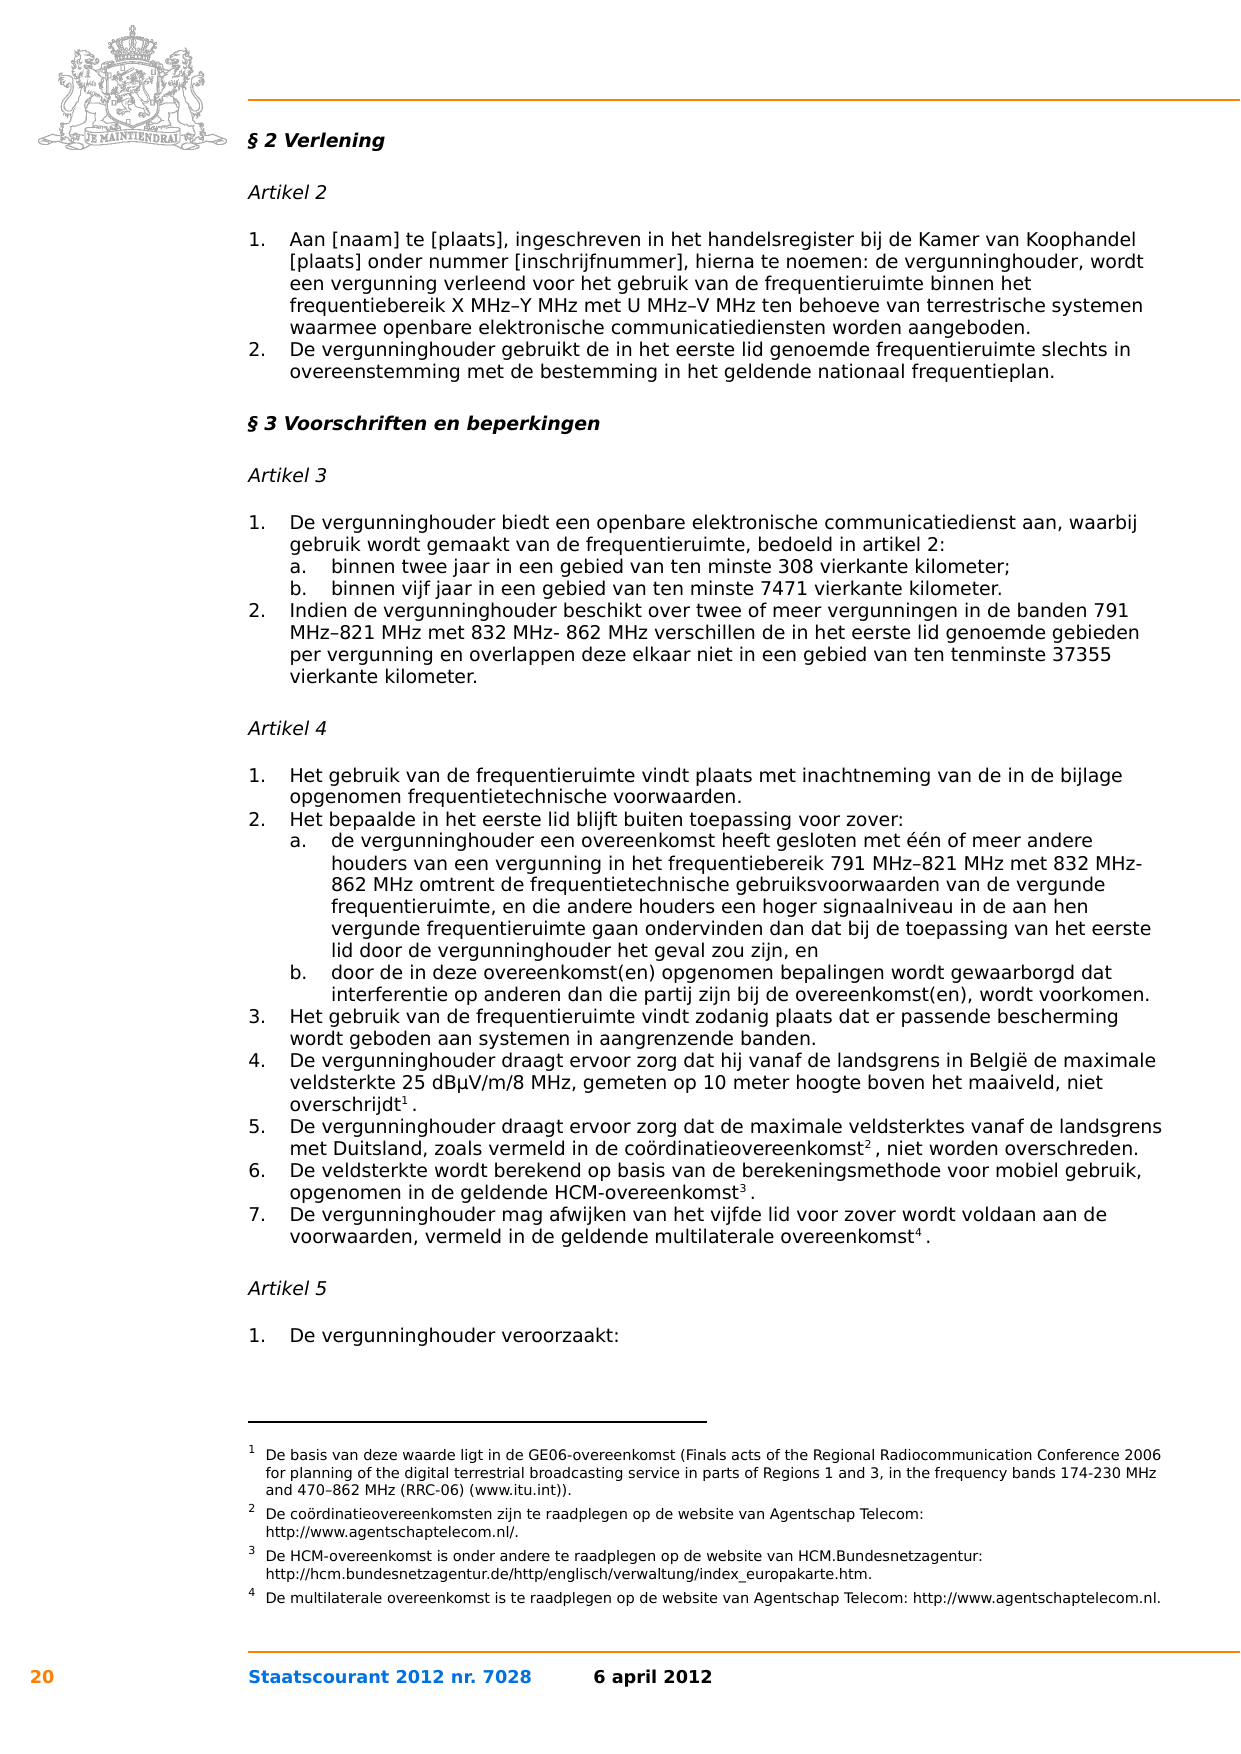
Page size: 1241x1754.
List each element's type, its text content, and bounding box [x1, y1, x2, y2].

subtitle Artikel 5 [248, 1278, 1163, 1300]
text 5. De vergunninghouder draagt ervoor zorg dat de maximale veldsterktes vanaf de landsgrens met Duitsland, zoals vermeld in de coördinatieovereenkomst, niet worden overschreden. [248, 1116, 1163, 1160]
text b. door de in deze overeenkomst(en) opgenomen bepalingen wordt gewaarborgd dat interferentie op anderen dan die partij zijn bij de overeenkomst(en), wordt voorkomen. [289, 962, 1163, 1006]
text 1. Het gebruik van de frequentieruimte vindt plaats met inachtneming van de in de bijlage opgenomen frequentietechnische voorwaarden. [248, 764, 1163, 808]
text b. binnen vijf jaar in een gebied van ten minste 7471 vierkante kilometer. [289, 578, 1163, 599]
subtitle Artikel 2 [248, 182, 1163, 204]
text De basis van deze waarde ligt in de GE06-overeenkomst (Finals acts of the Regional Radiocommunication Conference 2006 for planning of the digital terrestrial broadcasting service in parts of Regions 1 and 3, in the frequency bands 174-230 MHz and 470–862 MHz (RRC-06) (www.itu.int)). [248, 1443, 1163, 1499]
text 2. De vergunninghouder gebruikt de in het eerste lid genoemde frequentieruimte slechts in overeenstemming met de bestemming in het geldende nationaal frequentieplan. [248, 339, 1163, 383]
text 6. De veldsterkte wordt berekend op basis van de berekeningsmethode voor mobiel gebruik, opgenomen in de geldende HCM-overeenkomst. [248, 1160, 1163, 1204]
text De HCM-overeenkomst is onder andere te raadplegen op de website van HCM.Bundesnetzagentur: http://hcm.bundesnetzagentur.de/http/englisch/verwaltung/index_europakarte.htm. [248, 1544, 1163, 1583]
text a. de vergunninghouder een overeenkomst heeft gesloten met één of meer andere houders van een vergunning in het frequentiebereik 791 MHz–821 MHz met 832 MHz- 862 MHz omtrent de frequentietechnische gebruiksvoorwaarden van de vergunde frequentieruimte, en die andere houders een hoger signaalniveau in de aan hen vergunde frequentieruimte gaan ondervinden dan dat bij de toepassing van het eerste lid door de vergunninghouder het geval zou zijn, en [289, 830, 1163, 962]
text 2. Het bepaalde in het eerste lid blijft buiten toepassing voor zover: [248, 808, 1163, 830]
subtitle § 3 Voorschriften en beperkingen [248, 413, 1163, 435]
picture [38, 25, 227, 150]
text 4. De vergunninghouder draagt ervoor zorg dat hij vanaf de landsgrens in België de maximale veldsterkte 25 dBµV/m/8 MHz, gemeten op 10 meter hoogte boven het maaiveld, niet overschrijdt. [248, 1050, 1163, 1116]
text De coördinatieovereenkomsten zijn te raadplegen op de website van Agentschap Telecom: http://www.agentschaptelecom.nl/. [248, 1502, 1163, 1541]
subtitle Artikel 3 [248, 465, 1163, 487]
text 2. Indien de vergunninghouder beschikt over twee of meer vergunningen in de banden 791 MHz–821 MHz met 832 MHz- 862 MHz verschillen de in het eerste lid genoemde gebieden per vergunning en overlappen deze elkaar niet in een gebied van ten tenminste 37355 vierkante kilometer. [248, 599, 1163, 687]
text 1. Aan [naam] te [plaats], ingeschreven in het handelsregister bij de Kamer van Koophandel [plaats] onder nummer [inschrijfnummer], hierna te noemen: de vergunninghouder, wordt een vergunning verleend voor het gebruik van de frequentieruimte binnen het frequentiebereik X MHz–Y MHz met U MHz–V MHz ten behoeve van terrestrische systemen waarmee openbare elektronische communicatiediensten worden aangeboden. [248, 229, 1163, 339]
text 3. Het gebruik van de frequentieruimte vindt zodanig plaats dat er passende bescherming wordt geboden aan systemen in aangrenzende banden. [248, 1006, 1163, 1050]
text 7. De vergunninghouder mag afwijken van het vijfde lid voor zover wordt voldaan aan de voorwaarden, vermeld in de geldende multilaterale overeenkomst. [248, 1204, 1163, 1248]
text 1. De vergunninghouder biedt een openbare elektronische communicatiedienst aan, waarbij gebruik wordt gemaakt van de frequentieruimte, bedoeld in artikel 2: [248, 512, 1163, 556]
text De multilaterale overeenkomst is te raadplegen op de website van Agentschap Telecom: http://www.agentschaptelecom.nl. [248, 1586, 1163, 1608]
subtitle Artikel 4 [248, 717, 1163, 739]
subtitle § 2 Verlening [248, 130, 1163, 152]
text a. binnen twee jaar in een gebied van ten minste 308 vierkante kilometer; [289, 556, 1163, 578]
text 1. De vergunninghouder veroorzaakt: [248, 1325, 1163, 1347]
